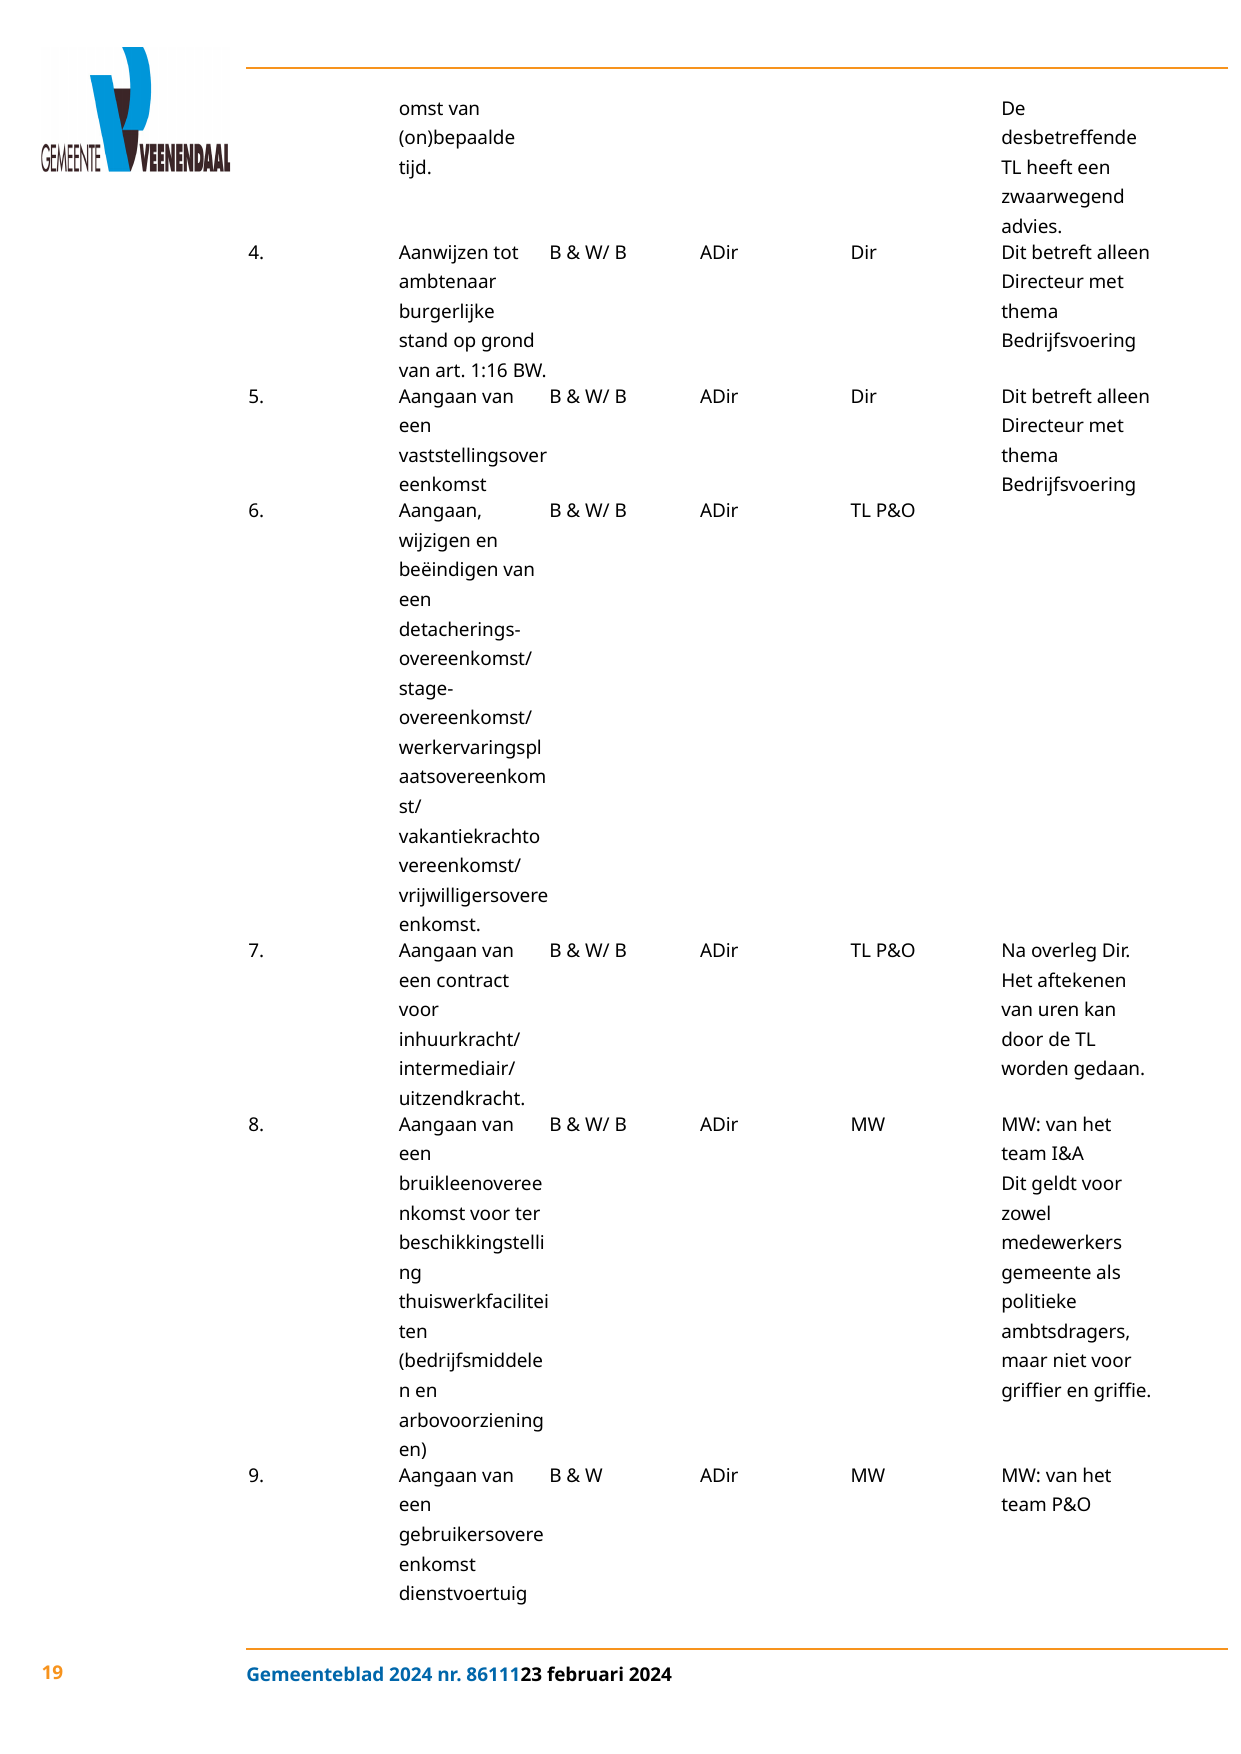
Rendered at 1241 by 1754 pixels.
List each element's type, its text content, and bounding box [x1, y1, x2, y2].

table_cell [248, 1462, 398, 1606]
table_cell [1001, 498, 1152, 937]
table_cell MW: van het team I&A Dit geldt voor zowel medewerkers gemeente als politieke ambtsdragers, maar niet voor griffier en griffie. [1001, 1111, 1152, 1462]
table_cell [248, 239, 398, 383]
table_cell Aangaan van een bruikleenovereenkomst voor ter beschikkingstelling thuiswerkfaciliteiten (bedrijfsmiddelen en arbovoorzieningen) [399, 1111, 549, 1462]
table_cell B & W/ B [549, 498, 700, 937]
table_cell Aanwijzen tot ambtenaar burgerlijke stand op grond van art. 1:16 BW. [399, 239, 549, 383]
table_cell Na overleg Dir. Het aftekenen van uren kan door de TL worden gedaan. [1001, 937, 1152, 1111]
table_cell B & W/ B [549, 383, 700, 497]
picture [123, 47, 231, 172]
picture [41, 47, 130, 172]
table_cell [248, 498, 398, 937]
table_cell [248, 95, 398, 239]
table_cell Dit betreft alleen Directeur met thema Bedrijfsvoering [1001, 383, 1152, 497]
table_cell Aangaan van een contract voor inhuurkracht/ intermediair/ uitzendkracht. [399, 937, 549, 1111]
table_cell ADir [700, 1462, 850, 1606]
table_cell De desbetreffende TL heeft een zwaarwegend advies. [1001, 95, 1152, 239]
table_cell [248, 383, 398, 497]
table_cell [248, 1111, 398, 1462]
table_cell ADir [700, 239, 850, 383]
table_cell MW [850, 1111, 1001, 1462]
table_cell [549, 95, 700, 239]
table_cell Aangaan van een gebruikersovereenkomst dienstvoertuig [399, 1462, 549, 1606]
table_cell ADir [700, 1111, 850, 1462]
table_cell [700, 95, 850, 239]
table_cell B & W/ B [549, 937, 700, 1111]
table_cell TL P&O [850, 498, 1001, 937]
table_cell B & W [549, 1462, 700, 1606]
table_cell MW [850, 1462, 1001, 1606]
table_cell MW: van het team P&O [1001, 1462, 1152, 1606]
table_cell TL P&O [850, 937, 1001, 1111]
table_cell Aangaan van een vaststellingsovereenkomst [399, 383, 549, 497]
table_cell B & W/ B [549, 239, 700, 383]
table_cell Dir [850, 239, 1001, 383]
table_cell B & W/ B [549, 1111, 700, 1462]
table_cell Aangaan, wijzigen en beëindigen van een detacherings-overeenkomst/ stage-overeenkomst/ werkervaringsplaatsovereenkomst/ vakantiekrachtovereenkomst/ vrijwilligersovereenkomst. [399, 498, 549, 937]
table_cell [850, 95, 1001, 239]
table_cell Dit betreft alleen Directeur met thema Bedrijfsvoering [1001, 239, 1152, 383]
table_cell ADir [700, 937, 850, 1111]
table_cell [248, 937, 398, 1111]
table_cell ADir [700, 383, 850, 497]
table_cell omst van (on)bepaalde tijd. [399, 95, 549, 239]
table_cell ADir [700, 498, 850, 937]
table_cell Dir [850, 383, 1001, 497]
